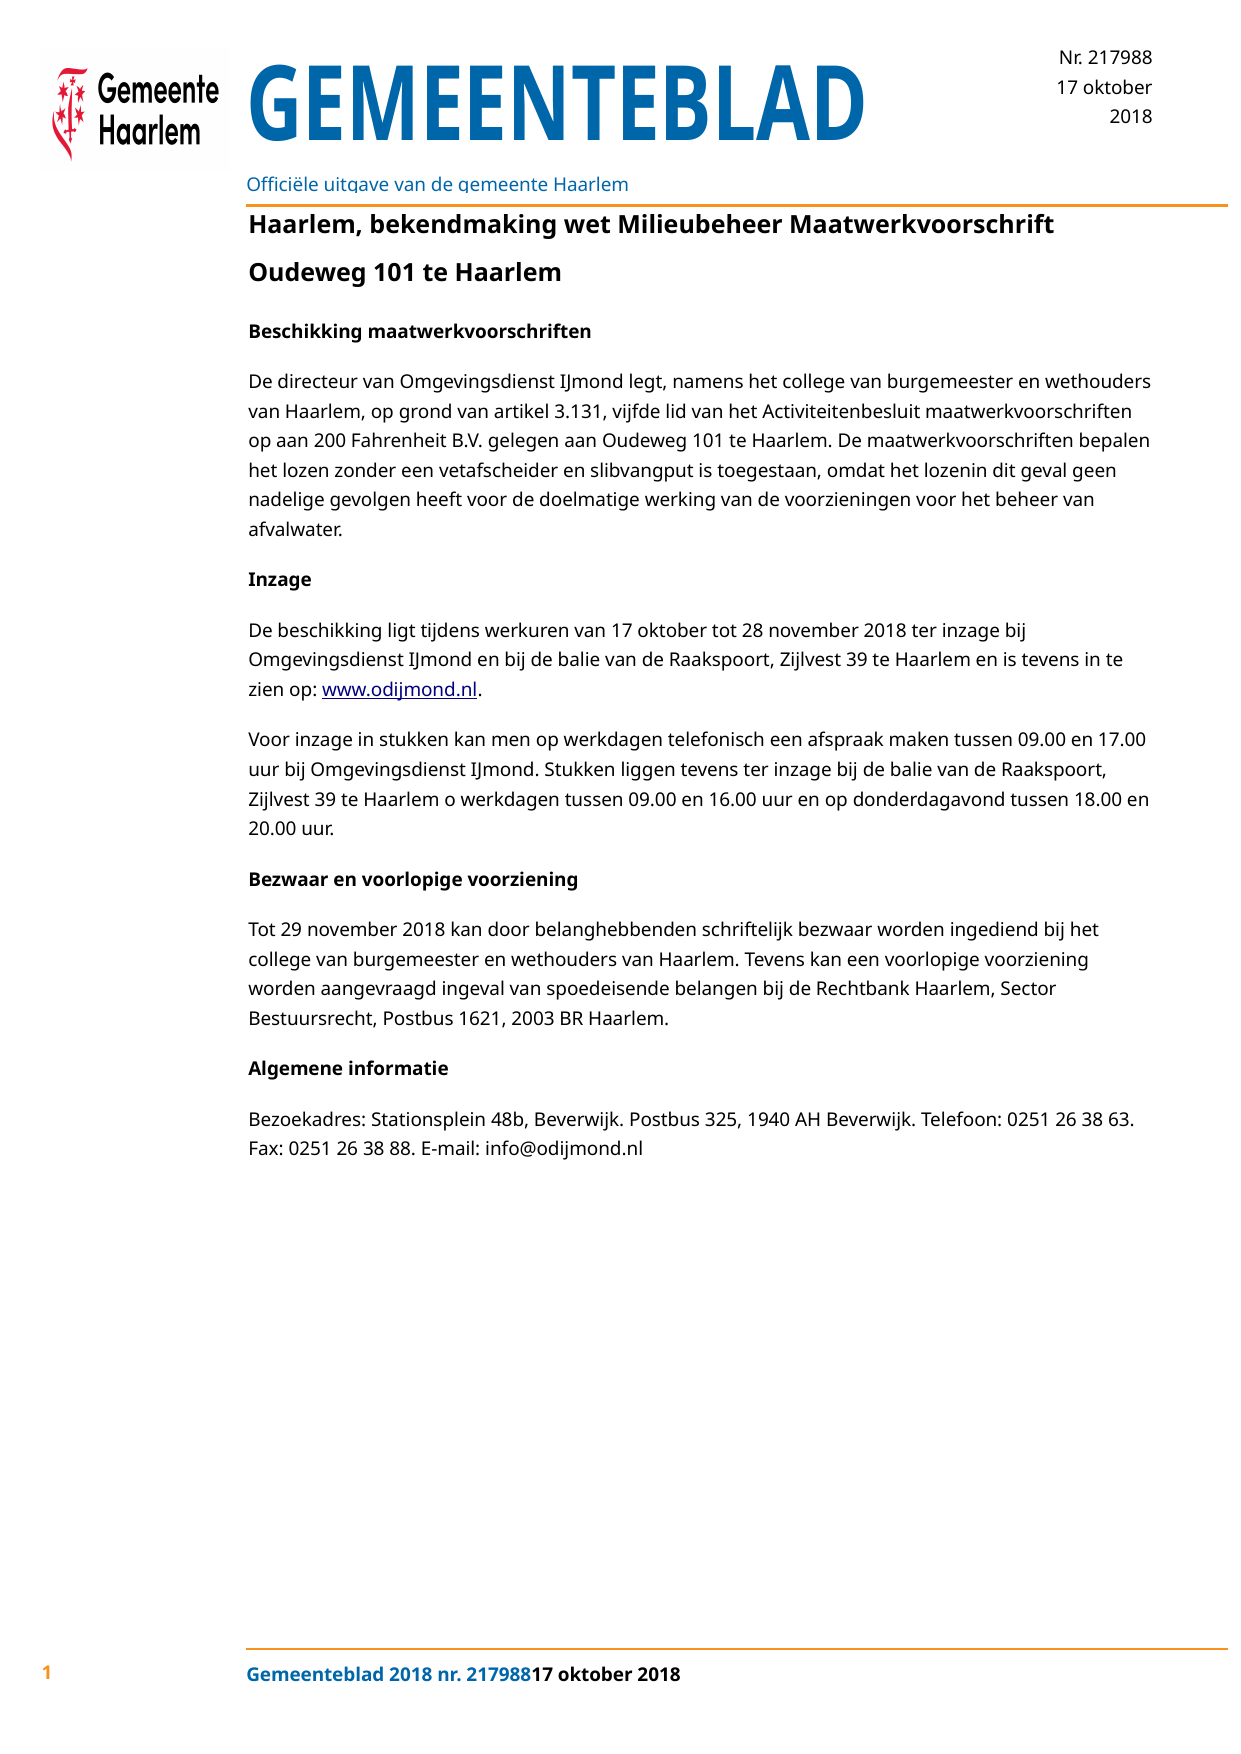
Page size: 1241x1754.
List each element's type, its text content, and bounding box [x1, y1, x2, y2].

text Beschikking maatwerkvoorschriften [248, 318, 1152, 344]
text De beschikking ligt tijdens werkuren van 17 oktober tot 28 november 2018 ter inzage bij Omgevingsdienst IJmond en bij de balie van de Raakspoort, Zijlvest 39 te Haarlem en is tevens in te zien op: www.odijmond.nl. [248, 617, 1152, 702]
text Inzage [248, 567, 1152, 592]
text Tot 29 november 2018 kan door belanghebbenden schriftelijk bezwaar worden ingediend bij het college van burgemeester en wethouders van Haarlem. Tevens kan een voorlopige voorziening worden aangevraagd ingeval van spoedeisende belangen bij de Rechtbank Haarlem, Sector Bestuursrecht, Postbus 1621, 2003 BR Haarlem. [248, 916, 1152, 1031]
text Bezwaar en voorlopige voorziening [248, 866, 1152, 892]
text Algemene informatie [248, 1055, 1152, 1081]
text De directeur van Omgevingsdienst IJmond legt, namens het college van burgemeester en wethouders van Haarlem, op grond van artikel 3.131, vijfde lid van het Activiteitenbesluit maatwerkvoorschriften op aan 200 Fahrenheit B.V. gelegen aan Oudeweg 101 te Haarlem. De maatwerkvoorschriften bepalen het lozen zonder een vetafscheider en slibvangput is toegestaan, omdat het lozenin dit geval geen nadelige gevolgen heeft voor de doelmatige werking van de voorzieningen voor het beheer van afvalwater. [248, 368, 1152, 542]
picture [41, 47, 231, 172]
text Haarlem, bekendmaking wet Milieubeheer Maatwerkvoorschrift Oudeweg 101 te Haarlem [248, 207, 1152, 288]
text Voor inzage in stukken kan men op werkdagen telefonisch een afspraak maken tussen 09.00 en 17.00 uur bij Omgevingsdienst IJmond. Stukken liggen tevens ter inzage bij de balie van de Raakspoort, Zijlvest 39 te Haarlem o werkdagen tussen 09.00 en 16.00 uur en op donderdagavond tussen 18.00 en 20.00 uur. [248, 727, 1152, 841]
text Bezoekadres: Stationsplein 48b, Beverwijk. Postbus 325, 1940 AH Beverwijk. Telefoon: 0251 26 38 63. Fax: 0251 26 38 88. E-mail: info@odijmond.nl [248, 1106, 1152, 1161]
